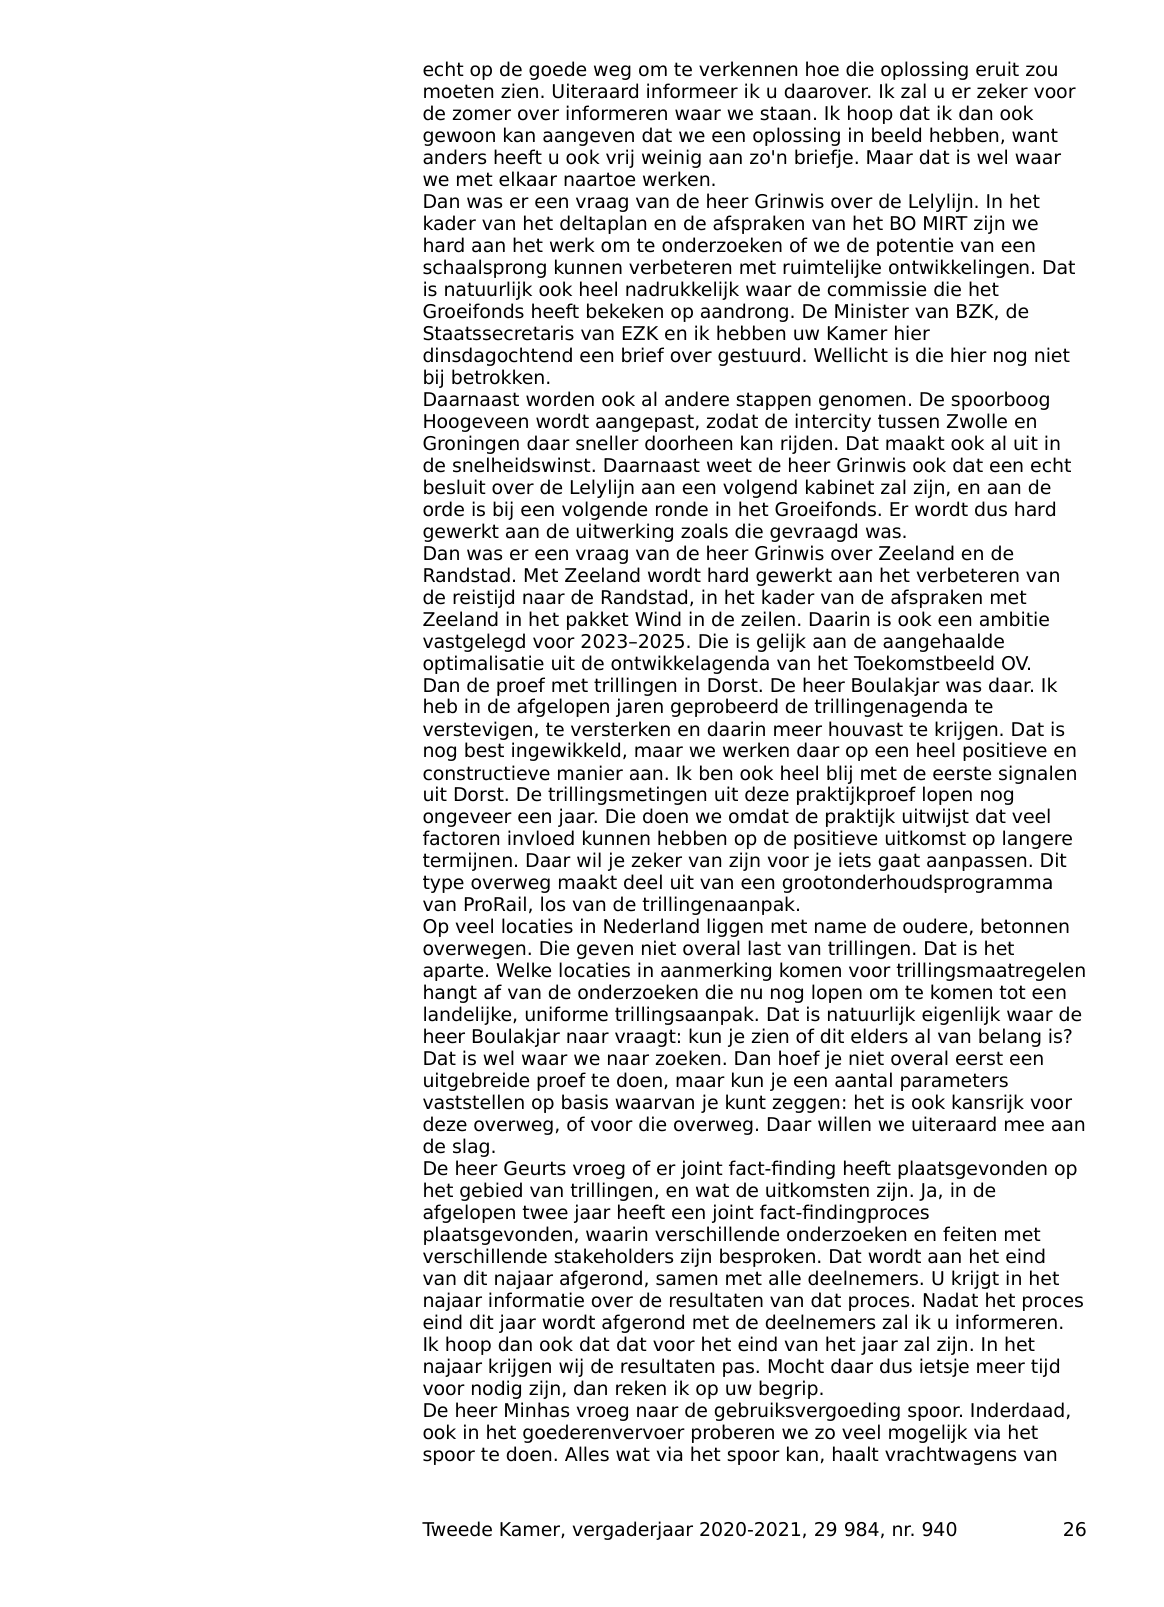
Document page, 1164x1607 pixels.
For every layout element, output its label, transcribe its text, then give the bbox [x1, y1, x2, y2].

text Dan de proef met trillingen in Dorst. De heer Boulakjar was daar. Ik heb in de afgelopen jaren geprobeerd de trillingenagenda te verstevigen, te versterken en daarin meer houvast te krijgen. Dat is nog best ingewikkeld, maar we werken daar op een heel positieve en constructieve manier aan. Ik ben ook heel blij met de eerste signalen uit Dorst. De trillingsmetingen uit deze praktijkproef lopen nog ongeveer een jaar. Die doen we omdat de praktijk uitwijst dat veel factoren invloed kunnen hebben op de positieve uitkomst op langere termijnen. Daar wil je zeker van zijn voor je iets gaat aanpassen. Dit type overweg maakt deel uit van een grootonderhoudsprogramma van ProRail, los van de trillingenaanpak. [422, 674, 1087, 916]
text Dan was er een vraag van de heer Grinwis over de Lelylijn. In het kader van het deltaplan en de afspraken van het BO MIRT zijn we hard aan het werk om te onderzoeken of we de potentie van een schaalsprong kunnen verbeteren met ruimtelijke ontwikkelingen. Dat is natuurlijk ook heel nadrukkelijk waar de commissie die het Groeifonds heeft bekeken op aandrong. De Minister van BZK, de Staatssecretaris van EZK en ik hebben uw Kamer hier dinsdagochtend een brief over gestuurd. Wellicht is die hier nog niet bij betrokken. [422, 191, 1087, 389]
text Op veel locaties in Nederland liggen met name de oudere, betonnen overwegen. Die geven niet overal last van trillingen. Dat is het aparte. Welke locaties in aanmerking komen voor trillingsmaatregelen hangt af van de onderzoeken die nu nog lopen om te komen tot een landelijke, uniforme trillingsaanpak. Dat is natuurlijk eigenlijk waar de heer Boulakjar naar vraagt: kun je zien of dit elders al van belang is? Dat is wel waar we naar zoeken. Dan hoef je niet overal eerst een uitgebreide proef te doen, maar kun je een aantal parameters vaststellen op basis waarvan je kunt zeggen: het is ook kansrijk voor deze overweg, of voor die overweg. Daar willen we uiteraard mee aan de slag. [422, 916, 1087, 1158]
text echt op de goede weg om te verkennen hoe die oplossing eruit zou moeten zien. Uiteraard informeer ik u daarover. Ik zal u er zeker voor de zomer over informeren waar we staan. Ik hoop dat ik dan ook gewoon kan aangeven dat we een oplossing in beeld hebben, want anders heeft u ook vrij weinig aan zo'n briefje. Maar dat is wel waar we met elkaar naartoe werken. [422, 59, 1087, 191]
text Daarnaast worden ook al andere stappen genomen. De spoorboog Hoogeveen wordt aangepast, zodat de intercity tussen Zwolle en Groningen daar sneller doorheen kan rijden. Dat maakt ook al uit in de snelheidswinst. Daarnaast weet de heer Grinwis ook dat een echt besluit over de Lelylijn aan een volgend kabinet zal zijn, en aan de orde is bij een volgende ronde in het Groeifonds. Er wordt dus hard gewerkt aan de uitwerking zoals die gevraagd was. [422, 389, 1087, 543]
text De heer Geurts vroeg of er joint fact-finding heeft plaatsgevonden op het gebied van trillingen, en wat de uitkomsten zijn. Ja, in de afgelopen twee jaar heeft een joint fact-findingproces plaatsgevonden, waarin verschillende onderzoeken en feiten met verschillende stakeholders zijn besproken. Dat wordt aan het eind van dit najaar afgerond, samen met alle deelnemers. U krijgt in het najaar informatie over de resultaten van dat proces. Nadat het proces eind dit jaar wordt afgerond met de deelnemers zal ik u informeren. Ik hoop dan ook dat dat voor het eind van het jaar zal zijn. In het najaar krijgen wij de resultaten pas. Mocht daar dus ietsje meer tijd voor nodig zijn, dan reken ik op uw begrip. [422, 1158, 1087, 1400]
text Dan was er een vraag van de heer Grinwis over Zeeland en de Randstad. Met Zeeland wordt hard gewerkt aan het verbeteren van de reistijd naar de Randstad, in het kader van de afspraken met Zeeland in het pakket Wind in de zeilen. Daarin is ook een ambitie vastgelegd voor 2023–2025. Die is gelijk aan de aangehaalde optimalisatie uit de ontwikkelagenda van het Toekomstbeeld OV. [422, 543, 1087, 674]
text De heer Minhas vroeg naar de gebruiksvergoeding spoor. Inderdaad, ook in het goederenvervoer proberen we zo veel mogelijk via het spoor te doen. Alles wat via het spoor kan, haalt vrachtwagens van [422, 1400, 1087, 1466]
